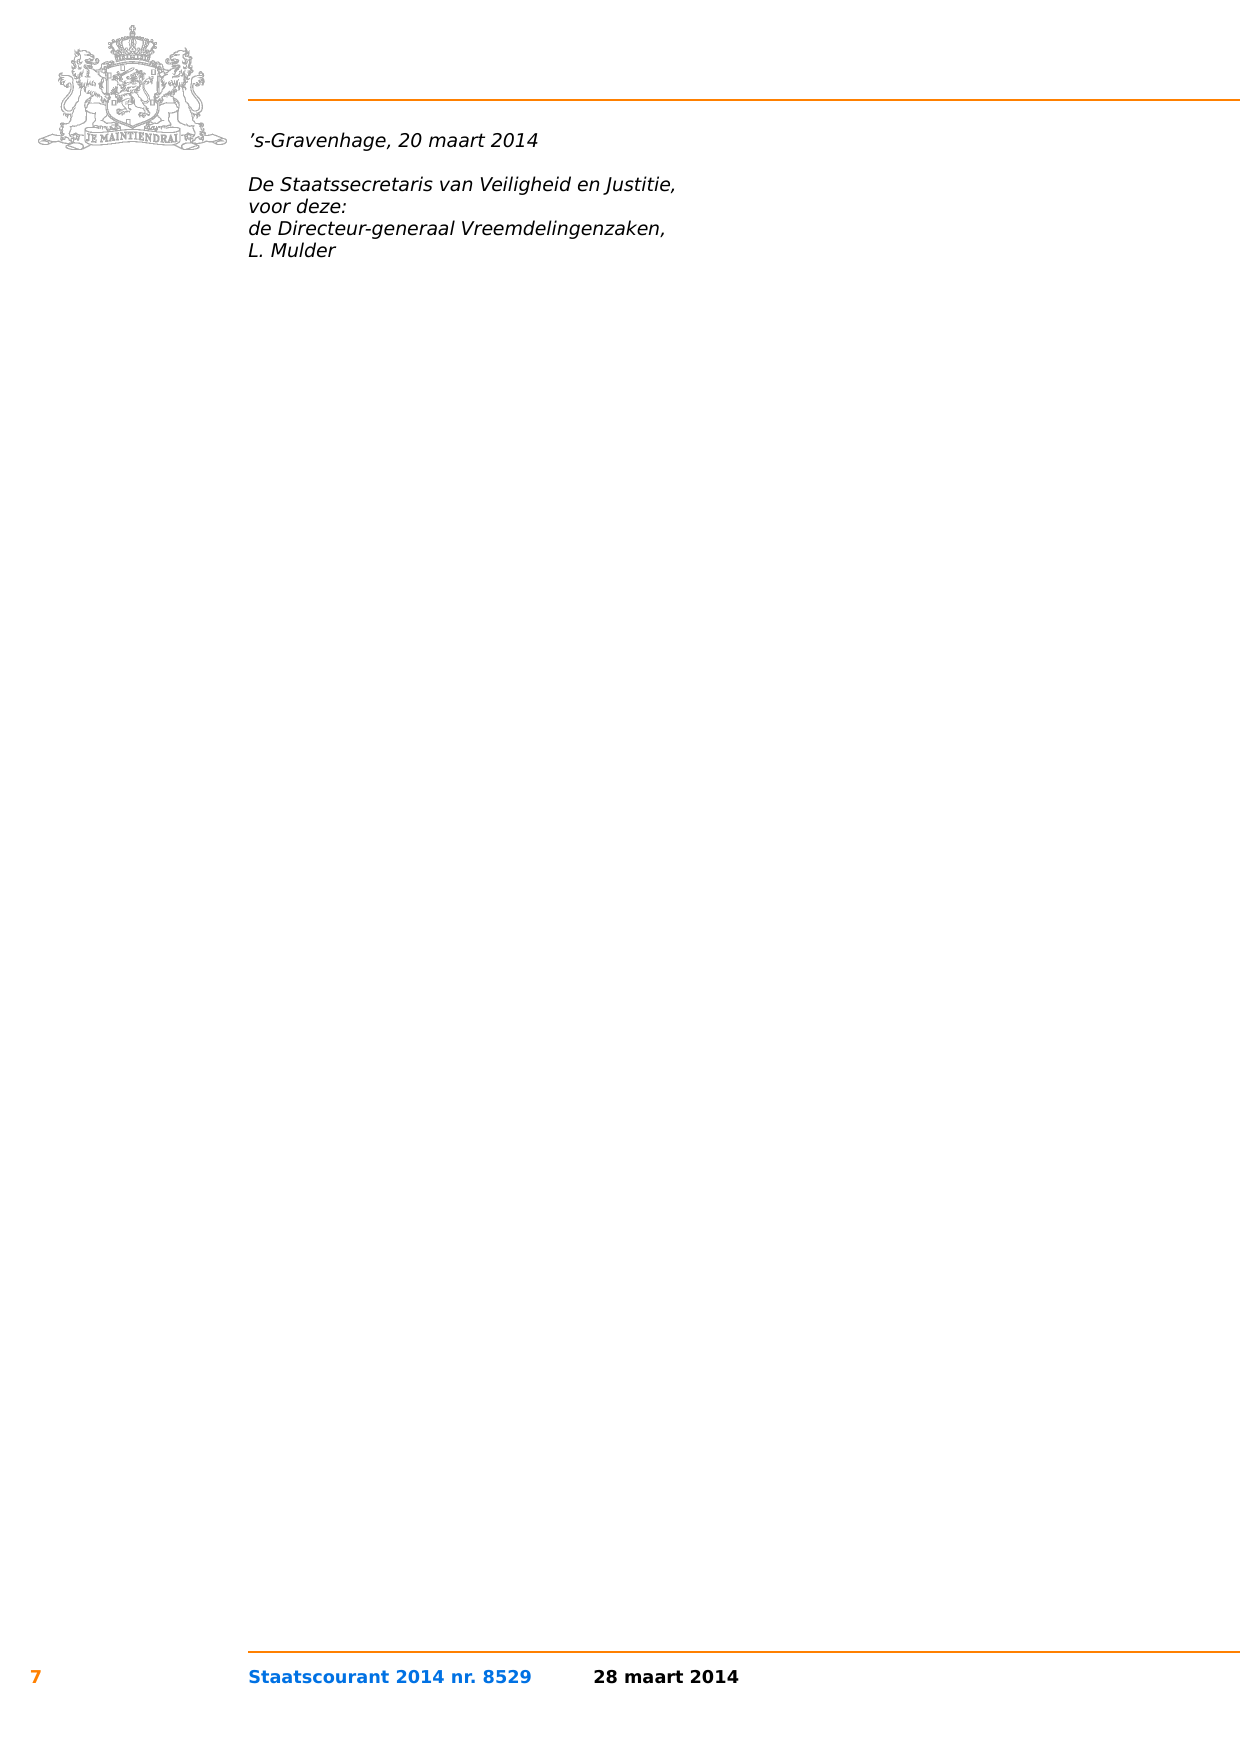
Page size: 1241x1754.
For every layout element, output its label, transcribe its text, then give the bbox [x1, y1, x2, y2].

picture [38, 25, 227, 150]
text ’s-Gravenhage, 20 maart 2014 [248, 130, 1163, 152]
text De Staatssecretaris van Veiligheid en Justitie, voor deze: de Directeur-generaal Vreemdelingenzaken, L. Mulder [248, 174, 1163, 262]
